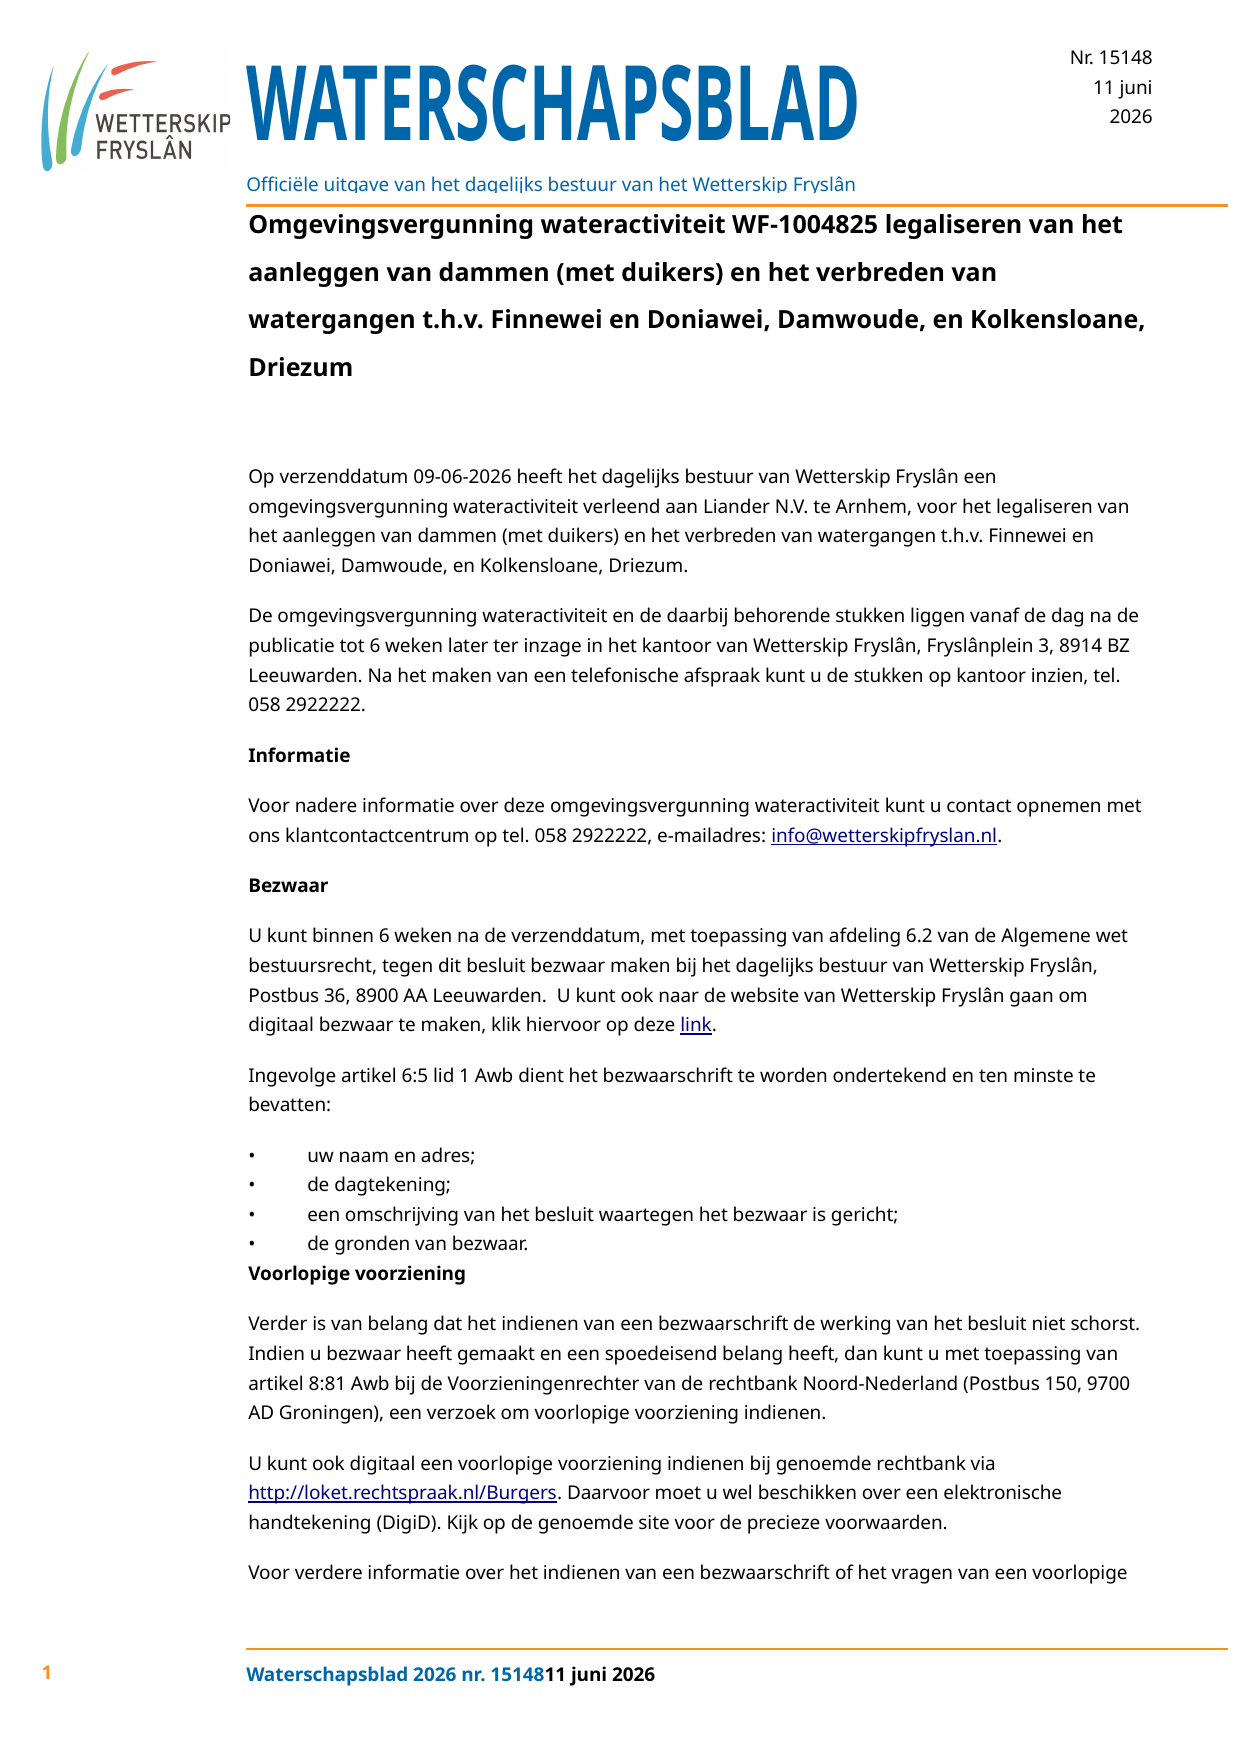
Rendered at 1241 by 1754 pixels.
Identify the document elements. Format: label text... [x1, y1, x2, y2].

list een omschrijving van het besluit waartegen het bezwaar is gericht; [248, 1201, 1152, 1227]
text Informatie [248, 742, 1152, 768]
text U kunt binnen 6 weken na de verzenddatum, met toepassing van afdeling 6.2 van de Algemene wet bestuursrecht, tegen dit besluit bezwaar maken bij het dagelijks bestuur van Wetterskip Fryslân, Postbus 36, 8900 AA Leeuwarden. U kunt ook naar de website van Wetterskip Fryslân gaan om digitaal bezwaar te maken, klik hiervoor op deze link. [248, 923, 1152, 1037]
list de gronden van bezwaar. [248, 1231, 1152, 1256]
text Op verzenddatum 09-06-2026 heeft het dagelijks bestuur van Wetterskip Fryslân een omgevingsvergunning wateractiviteit verleend aan Liander N.V. te Arnhem, voor het legaliseren van het aanleggen van dammen (met duikers) en het verbreden van watergangen t.h.v. Finnewei en Doniawei, Damwoude, en Kolkensloane, Driezum. [248, 463, 1152, 578]
text Verder is van belang dat het indienen van een bezwaarschrift de werking van het besluit niet schorst. Indien u bezwaar heeft gemaakt en een spoedeisend belang heeft, dan kunt u met toepassing van artikel 8:81 Awb bij de Voorzieningenrechter van de rechtbank Noord-Nederland (Postbus 150, 9700 AD Groningen), een verzoek om voorlopige voorziening indienen. [248, 1311, 1152, 1425]
text Bezwaar [248, 872, 1152, 898]
list uw naam en adres; [248, 1142, 1152, 1168]
text Voor nadere informatie over deze omgevingsvergunning wateractiviteit kunt u contact opnemen met ons klantcontactcentrum op tel. 058 2922222, e-mailadres: info@wetterskipfryslan.nl. [248, 792, 1152, 848]
text U kunt ook digitaal een voorlopige voorziening indienen bij genoemde rechtbank via http://loket.rechtspraak.nl/Burgers. Daarvoor moet u wel beschikken over een elektronische handtekening (DigiD). Kijk op de genoemde site voor de precieze voorwaarden. [248, 1450, 1152, 1535]
text Omgevingsvergunning wateractiviteit WF-1004825 legaliseren van het aanleggen van dammen (met duikers) en het verbreden van watergangen t.h.v. Finnewei en Doniawei, Damwoude, en Kolkensloane, Driezum [248, 207, 1152, 384]
text Ingevolge artikel 6:5 lid 1 Awb dient het bezwaarschrift te worden ondertekend en ten minste te bevatten: [248, 1062, 1152, 1117]
picture [41, 47, 231, 172]
text De omgevingsvergunning wateractiviteit en de daarbij behorende stukken liggen vanaf de dag na de publicatie tot 6 weken later ter inzage in het kantoor van Wetterskip Fryslân, Fryslânplein 3, 8914 BZ Leeuwarden. Na het maken van een telefonische afspraak kunt u de stukken op kantoor inzien, tel. 058 2922222. [248, 603, 1152, 717]
text Voorlopige voorziening [248, 1260, 1152, 1286]
text Voor verdere informatie over het indienen van een bezwaarschrift of het vragen van een voorlopige [248, 1559, 1152, 1585]
list de dagtekening; [248, 1171, 1152, 1197]
